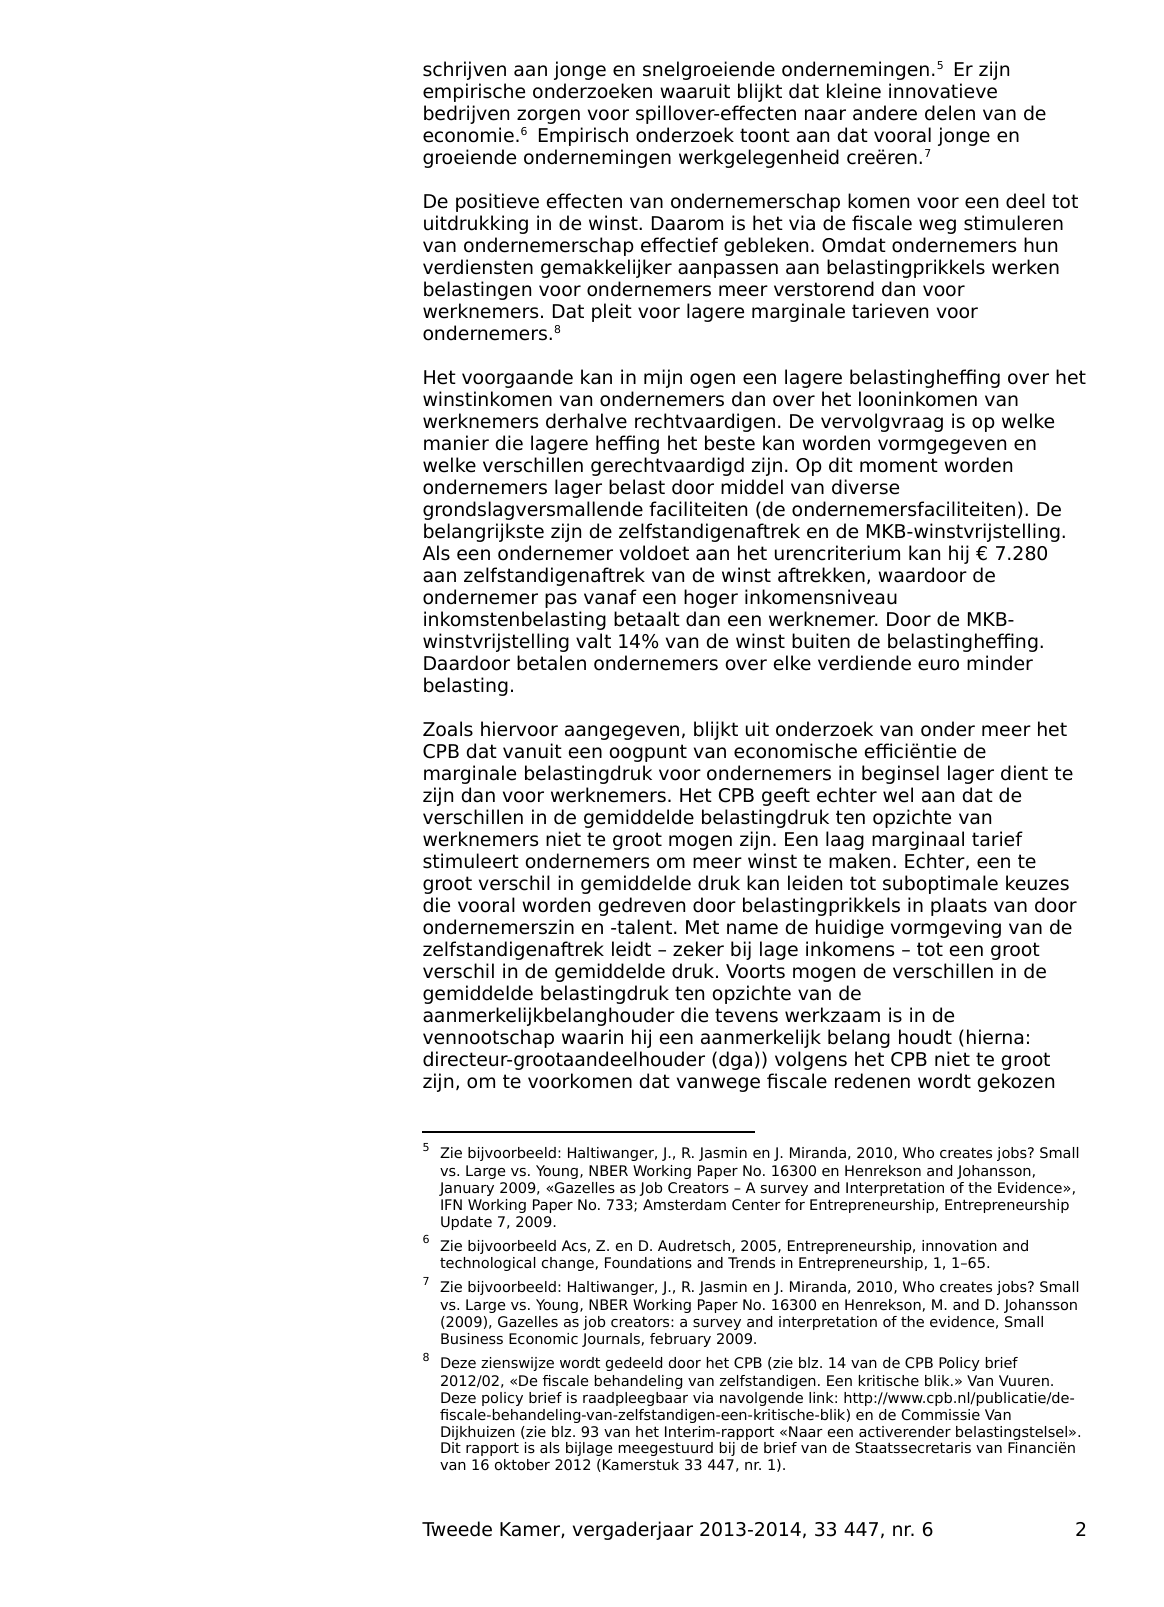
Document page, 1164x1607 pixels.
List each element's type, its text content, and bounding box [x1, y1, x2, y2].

text Het voorgaande kan in mijn ogen een lagere belastingheffing over het winstinkomen van ondernemers dan over het looninkomen van werknemers derhalve rechtvaardigen. De vervolgvraag is op welke manier die lagere heffing het beste kan worden vormgegeven en welke verschillen gerechtvaardigd zijn. Op dit moment worden ondernemers lager belast door middel van diverse grondslagversmallende faciliteiten (de ondernemersfaciliteiten). De belangrijkste zijn de zelfstandigenaftrek en de MKB-winstvrijstelling. Als een ondernemer voldoet aan het urencriterium kan hij € 7.280 aan zelfstandigenaftrek van de winst aftrekken, waardoor de ondernemer pas vanaf een hoger inkomensniveau inkomstenbelasting betaalt dan een werknemer. Door de MKB-winstvrijstelling valt 14% van de winst buiten de belastingheffing. Daardoor betalen ondernemers over elke verdiende euro minder belasting. [422, 367, 1087, 697]
text Zoals hiervoor aangegeven, blijkt uit onderzoek van onder meer het CPB dat vanuit een oogpunt van economische efficiëntie de marginale belastingdruk voor ondernemers in beginsel lager dient te zijn dan voor werknemers. Het CPB geeft echter wel aan dat de verschillen in de gemiddelde belastingdruk ten opzichte van werknemers niet te groot mogen zijn. Een laag marginaal tarief stimuleert ondernemers om meer winst te maken. Echter, een te groot verschil in gemiddelde druk kan leiden tot suboptimale keuzes die vooral worden gedreven door belastingprikkels in plaats van door ondernemerszin en -talent. Met name de huidige vormgeving van de zelfstandigenaftrek leidt – zeker bij lage inkomens – tot een groot verschil in de gemiddelde druk. Voorts mogen de verschillen in de gemiddelde belastingdruk ten opzichte van de aanmerkelijkbelanghouder die tevens werkzaam is in de vennootschap waarin hij een aanmerkelijk belang houdt (hierna: directeur-grootaandeelhouder (dga)) volgens het CPB niet te groot zijn, om te voorkomen dat vanwege fiscale redenen wordt gekozen [422, 719, 1087, 1093]
text De positieve effecten van ondernemerschap komen voor een deel tot uitdrukking in de winst. Daarom is het via de fiscale weg stimuleren van ondernemerschap effectief gebleken. Omdat ondernemers hun verdiensten gemakkelijker aanpassen aan belastingprikkels werken belastingen voor ondernemers meer verstorend dan voor werknemers. Dat pleit voor lagere marginale tarieven voor ondernemers. [422, 191, 1087, 345]
text Zie bijvoorbeeld: Haltiwanger, J., R. Jasmin en J. Miranda, 2010, Who creates jobs? Small vs. Large vs. Young, NBER Working Paper No. 16300 en Henrekson, M. and D. Johansson (2009), Gazelles as job creators: a survey and interpretation of the evidence, Small Business Economic Journals, february 2009. [422, 1275, 1087, 1348]
text Deze zienswijze wordt gedeeld door het CPB (zie blz. 14 van de CPB Policy brief 2012/02, «De fiscale behandeling van zelfstandigen. Een kritische blik.» Van Vuuren. Deze policy brief is raadpleegbaar via navolgende link: http://www.cpb.nl/publicatie/de-fiscale-behandeling-van-zelfstandigen-een-kritische-blik) en de Commissie Van Dijkhuizen (zie blz. 93 van het Interim-rapport «Naar een activerender belastingstelsel». Dit rapport is als bijlage meegestuurd bij de brief van de Staatssecretaris van Financiën van 16 oktober 2012 (Kamerstuk 33 447, nr. 1). [422, 1351, 1087, 1474]
text Zie bijvoorbeeld: Haltiwanger, J., R. Jasmin en J. Miranda, 2010, Who creates jobs? Small vs. Large vs. Young, NBER Working Paper No. 16300 en Henrekson and Johansson, January 2009, «Gazelles as Job Creators – A survey and Interpretation of the Evidence», IFN Working Paper No. 733; Amsterdam Center for Entrepreneurship, Entrepreneurship Update 7, 2009. [422, 1141, 1087, 1231]
text schrijven aan jonge en snelgroeiende ondernemingen. Er zijn empirische onderzoeken waaruit blijkt dat kleine innovatieve bedrijven zorgen voor spillover-effecten naar andere delen van de economie. Empirisch onderzoek toont aan dat vooral jonge en groeiende ondernemingen werkgelegenheid creëren. [422, 59, 1087, 169]
text Zie bijvoorbeeld Acs, Z. en D. Audretsch, 2005, Entrepreneurship, innovation and technological change, Foundations and Trends in Entrepreneurship, 1, 1–65. [422, 1233, 1087, 1272]
